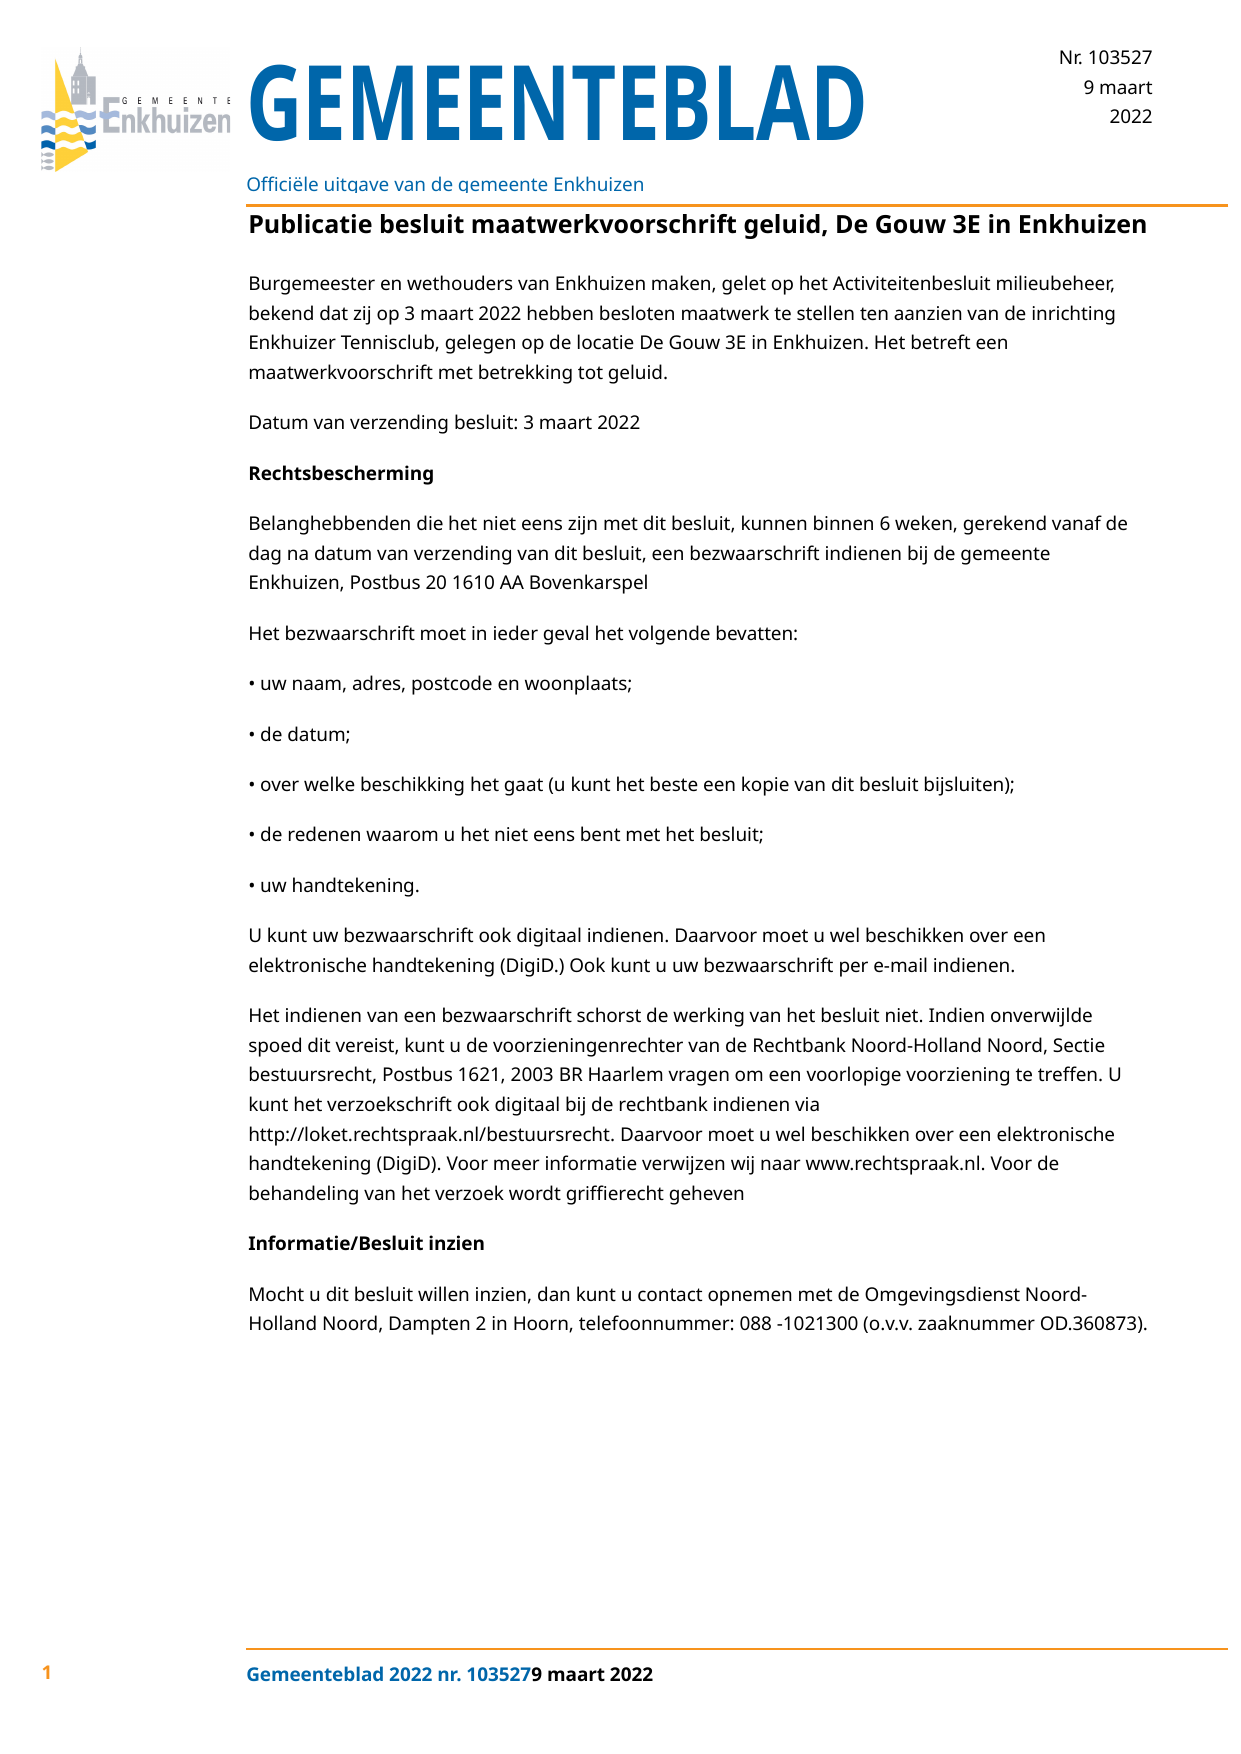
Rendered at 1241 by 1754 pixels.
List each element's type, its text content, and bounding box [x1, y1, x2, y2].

text • uw naam, adres, postcode en woonplaats; [248, 670, 1152, 696]
text • de datum; [248, 721, 1152, 746]
text Rechtsbescherming [248, 460, 1152, 486]
text Informatie/Besluit inzien [248, 1230, 1152, 1256]
text Het indienen van een bezwaarschrift schorst de werking van het besluit niet. Indien onverwijlde spoed dit vereist, kunt u de voorzieningenrechter van de Rechtbank Noord-Holland Noord, Sectie bestuursrecht, Postbus 1621, 2003 BR Haarlem vragen om een voorlopige voorziening te treffen. U kunt het verzoekschrift ook digitaal bij de rechtbank indienen via http://loket.rechtspraak.nl/bestuursrecht. Daarvoor moet u wel beschikken over een elektronische handtekening (DigiD). Voor meer informatie verwijzen wij naar www.rechtspraak.nl. Voor de behandeling van het verzoek wordt griffierecht geheven [248, 1002, 1152, 1206]
text Mocht u dit besluit willen inzien, dan kunt u contact opnemen met de Omgevingsdienst Noord-Holland Noord, Dampten 2 in Hoorn, telefoonnummer: 088 -1021300 (o.v.v. zaaknummer OD.360873). [248, 1281, 1152, 1336]
text Burgemeester en wethouders van Enkhuizen maken, gelet op het Activiteitenbesluit milieubeheer, bekend dat zij op 3 maart 2022 hebben besloten maatwerk te stellen ten aanzien van de inrichting Enkhuizer Tennisclub, gelegen op de locatie De Gouw 3E in Enkhuizen. Het betreft een maatwerkvoorschrift met betrekking tot geluid. [248, 270, 1152, 385]
text • over welke beschikking het gaat (u kunt het beste een kopie van dit besluit bijsluiten); [248, 771, 1152, 797]
text U kunt uw bezwaarschrift ook digitaal indienen. Daarvoor moet u wel beschikken over een elektronische handtekening (DigiD.) Ook kunt u uw bezwaarschrift per e-mail indienen. [248, 922, 1152, 978]
text • de redenen waarom u het niet eens bent met het besluit; [248, 822, 1152, 847]
text • uw handtekening. [248, 872, 1152, 898]
text Publicatie besluit maatwerkvoorschrift geluid, De Gouw 3E in Enkhuizen [248, 207, 1152, 241]
text Het bezwaarschrift moet in ieder geval het volgende bevatten: [248, 620, 1152, 646]
text Datum van verzending besluit: 3 maart 2022 [248, 409, 1152, 435]
text Belanghebbenden die het niet eens zijn met dit besluit, kunnen binnen 6 weken, gerekend vanaf de dag na datum van verzending van dit besluit, een bezwaarschrift indienen bij de gemeente Enkhuizen, Postbus 20 1610 AA Bovenkarspel [248, 510, 1152, 595]
picture [41, 47, 231, 172]
